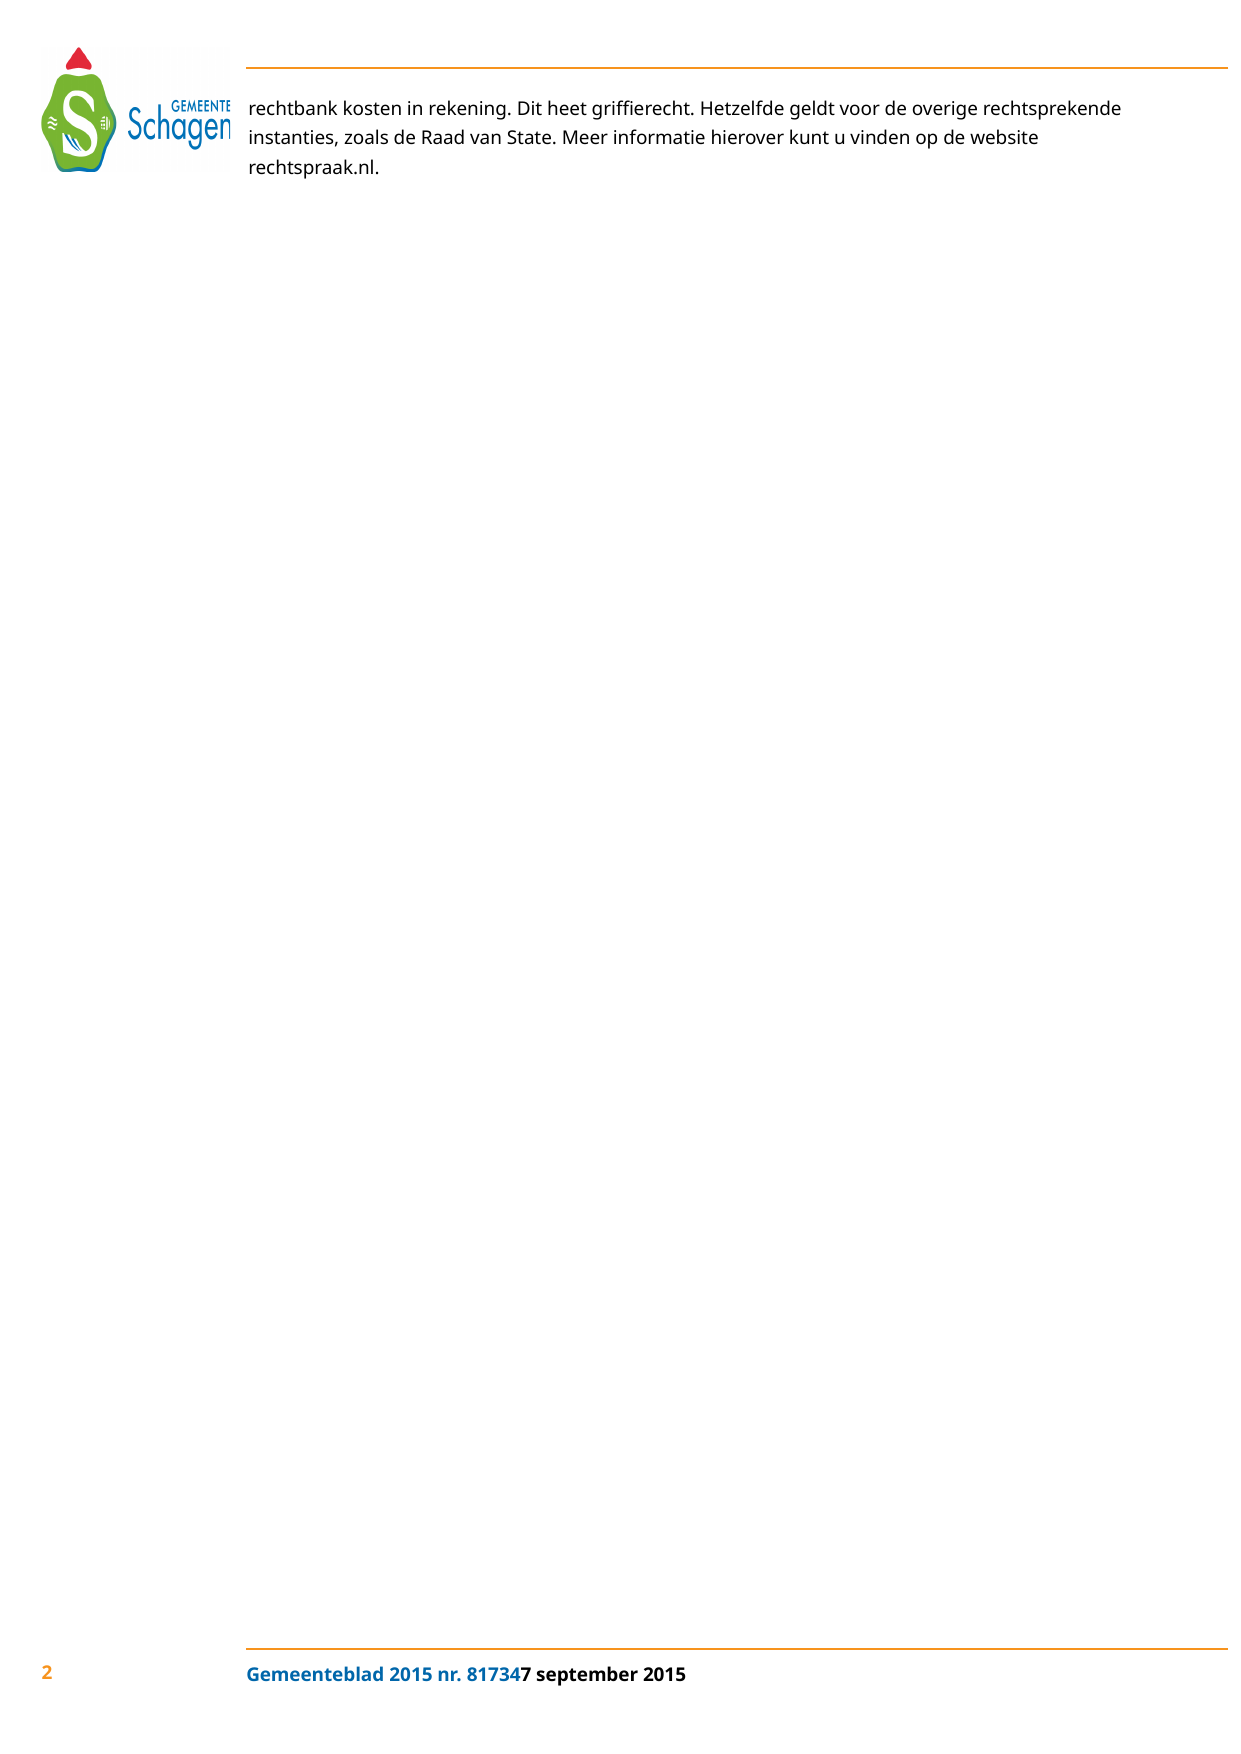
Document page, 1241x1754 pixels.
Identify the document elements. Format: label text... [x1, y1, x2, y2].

text rechtbank kosten in rekening. Dit heet griffierecht. Hetzelfde geldt voor de overige rechtsprekende instanties, zoals de Raad van State. Meer informatie hierover kunt u vinden op de website rechtspraak.nl. [248, 95, 1152, 180]
picture [41, 47, 231, 172]
